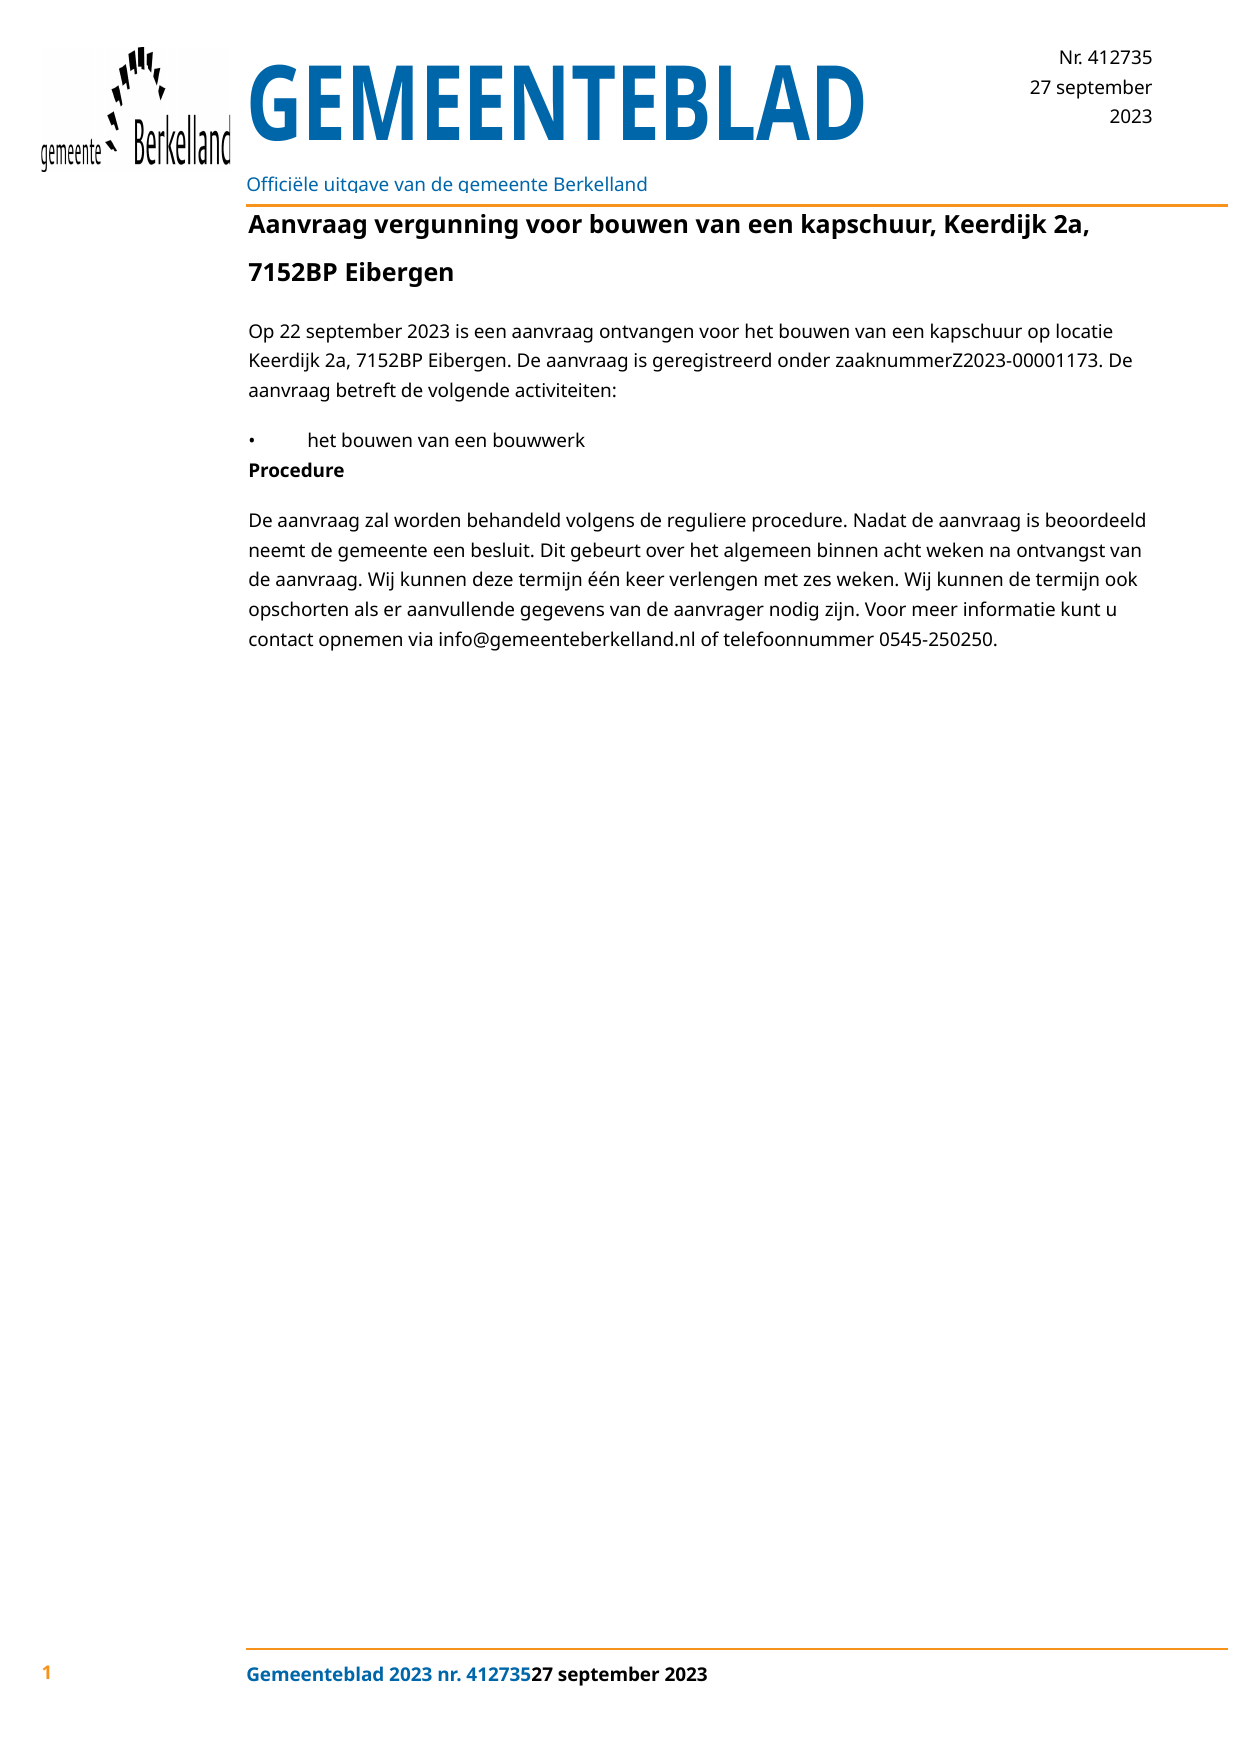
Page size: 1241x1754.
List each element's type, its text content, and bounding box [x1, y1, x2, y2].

text De aanvraag zal worden behandeld volgens de reguliere procedure. Nadat de aanvraag is beoordeeld neemt de gemeente een besluit. Dit gebeurt over het algemeen binnen acht weken na ontvangst van de aanvraag. Wij kunnen deze termijn één keer verlengen met zes weken. Wij kunnen de termijn ook opschorten als er aanvullende gegevens van de aanvrager nodig zijn. Voor meer informatie kunt u contact opnemen via info@gemeenteberkelland.nl of telefoonnummer 0545-250250. [248, 507, 1152, 652]
text Op 22 september 2023 is een aanvraag ontvangen voor het bouwen van een kapschuur op locatie Keerdijk 2a, 7152BP Eibergen. De aanvraag is geregistreerd onder zaaknummerZ2023-00001173. De aanvraag betreft de volgende activiteiten: [248, 318, 1152, 403]
picture [41, 47, 231, 172]
list het bouwen van een bouwwerk [248, 427, 1152, 453]
text Aanvraag vergunning voor bouwen van een kapschuur, Keerdijk 2a, 7152BP Eibergen [248, 207, 1152, 288]
text Procedure [248, 457, 1152, 483]
